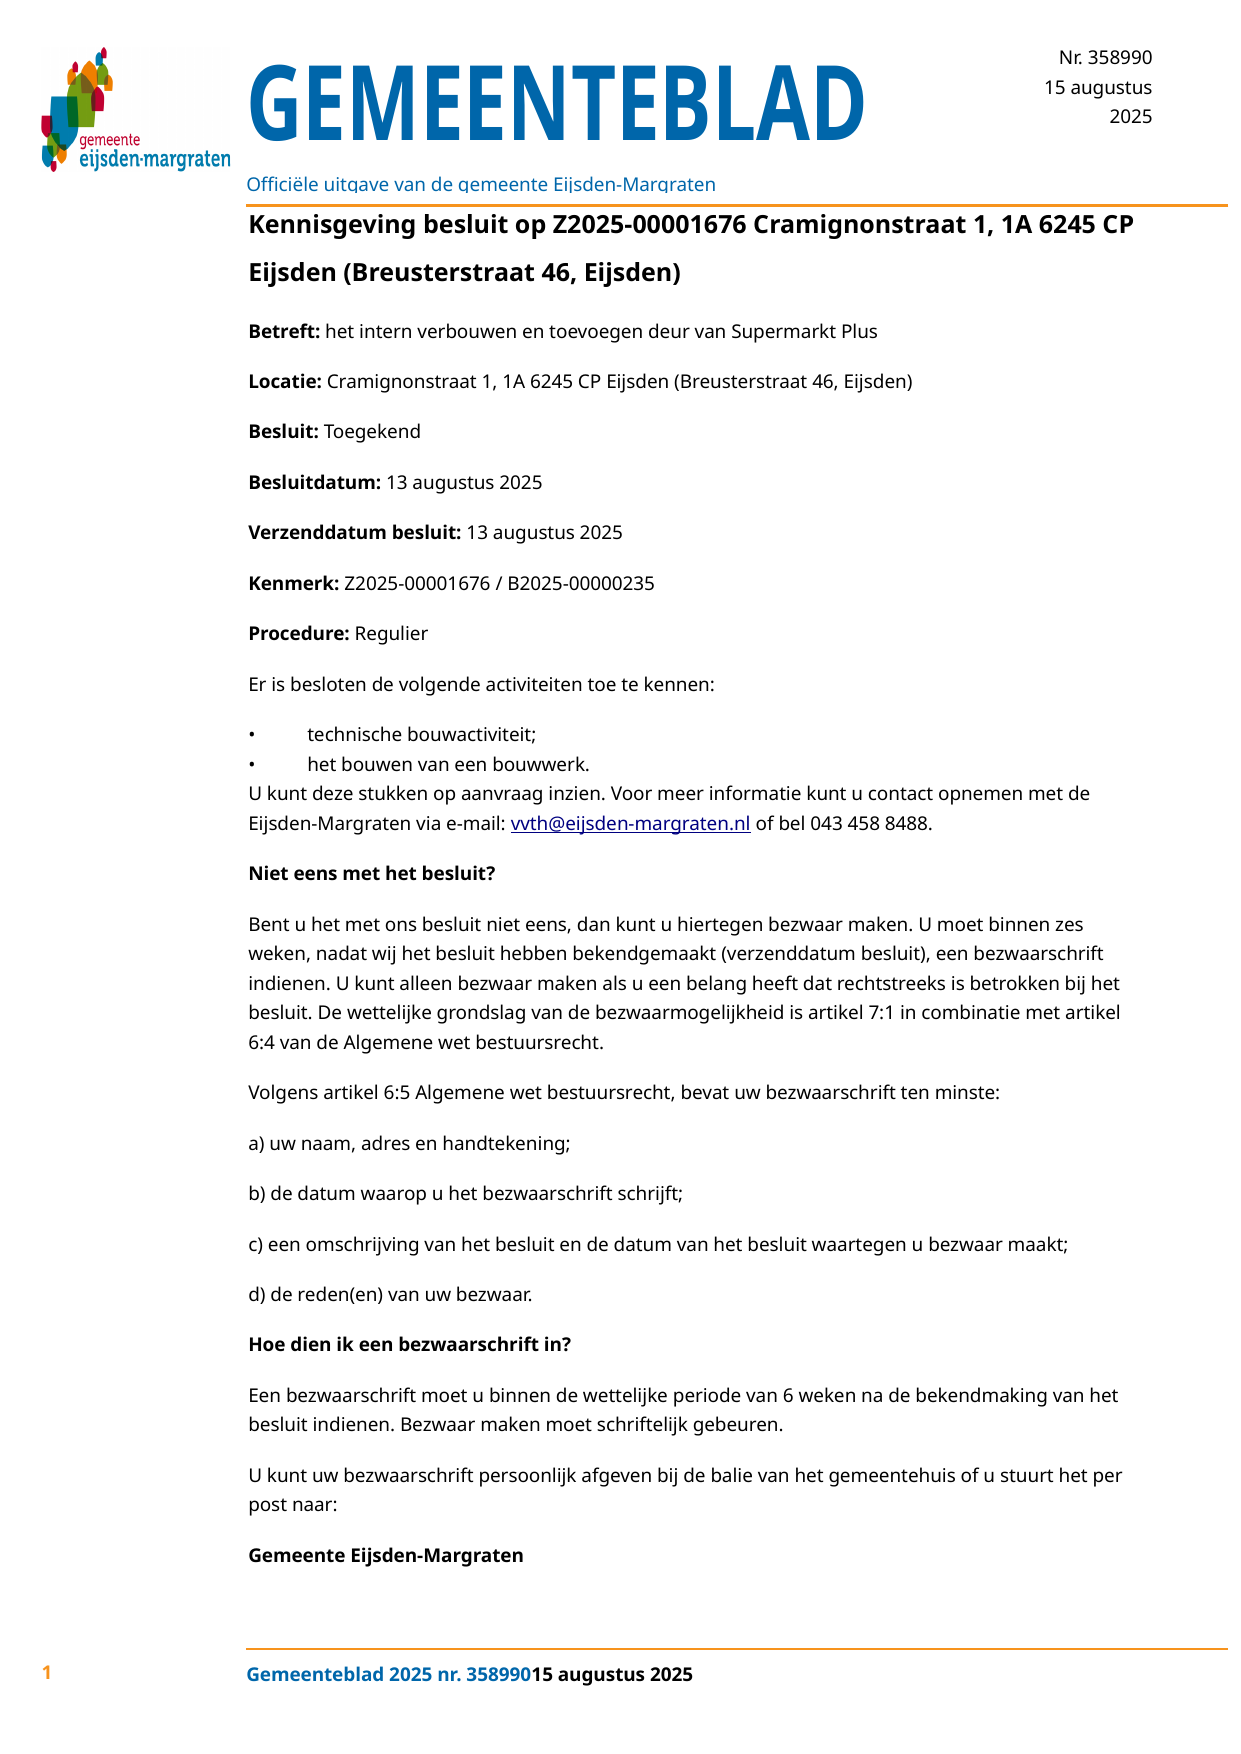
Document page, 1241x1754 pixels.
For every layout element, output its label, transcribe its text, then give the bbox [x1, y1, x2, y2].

text Kennisgeving besluit op Z2025-00001676 Cramignonstraat 1, 1A 6245 CP Eijsden (Breusterstraat 46, Eijsden) [248, 207, 1152, 288]
list technische bouwactiviteit; [248, 721, 1152, 747]
text Betreft: het intern verbouwen en toevoegen deur van Supermarkt Plus [248, 318, 1152, 344]
text Procedure: Regulier [248, 620, 1152, 646]
text Besluit: Toegekend [248, 419, 1152, 444]
text Besluitdatum: 13 augustus 2025 [248, 469, 1152, 495]
text a) uw naam, adres en handtekening; [248, 1130, 1152, 1156]
list het bouwen van een bouwwerk. [248, 751, 1152, 777]
picture [41, 47, 231, 172]
text d) de reden(en) van uw bezwaar. [248, 1281, 1152, 1307]
text b) de datum waarop u het bezwaarschrift schrijft; [248, 1180, 1152, 1206]
text Er is besloten de volgende activiteiten toe te kennen: [248, 671, 1152, 697]
text Kenmerk: Z2025-00001676 / B2025-00000235 [248, 570, 1152, 596]
text Niet eens met het besluit? [248, 860, 1152, 886]
text Locatie: Cramignonstraat 1, 1A 6245 CP Eijsden (Breusterstraat 46, Eijsden) [248, 368, 1152, 394]
text Gemeente Eijsden-Margraten [248, 1542, 1152, 1568]
text Volgens artikel 6:5 Algemene wet bestuursrecht, bevat uw bezwaarschrift ten minste: [248, 1079, 1152, 1105]
text Een bezwaarschrift moet u binnen de wettelijke periode van 6 weken na de bekendmaking van het besluit indienen. Bezwaar maken moet schriftelijk gebeuren. [248, 1382, 1152, 1437]
text Bent u het met ons besluit niet eens, dan kunt u hiertegen bezwaar maken. U moet binnen zes weken, nadat wij het besluit hebben bekendgemaakt (verzenddatum besluit), een bezwaarschrift indienen. U kunt alleen bezwaar maken als u een belang heeft dat rechtstreeks is betrokken bij het besluit. De wettelijke grondslag van de bezwaarmogelijkheid is artikel 7:1 in combinatie met artikel 6:4 van de Algemene wet bestuursrecht. [248, 911, 1152, 1055]
text c) een omschrijving van het besluit en de datum van het besluit waartegen u bezwaar maakt; [248, 1231, 1152, 1257]
text U kunt deze stukken op aanvraag inzien. Voor meer informatie kunt u contact opnemen met de Eijsden-Margraten via e-mail: vvth@eijsden-margraten.nl of bel 043 458 8488. [248, 780, 1152, 836]
text Verzenddatum besluit: 13 augustus 2025 [248, 519, 1152, 545]
text Hoe dien ik een bezwaarschrift in? [248, 1332, 1152, 1357]
text U kunt uw bezwaarschrift persoonlijk afgeven bij de balie van het gemeentehuis of u stuurt het per post naar: [248, 1462, 1152, 1517]
